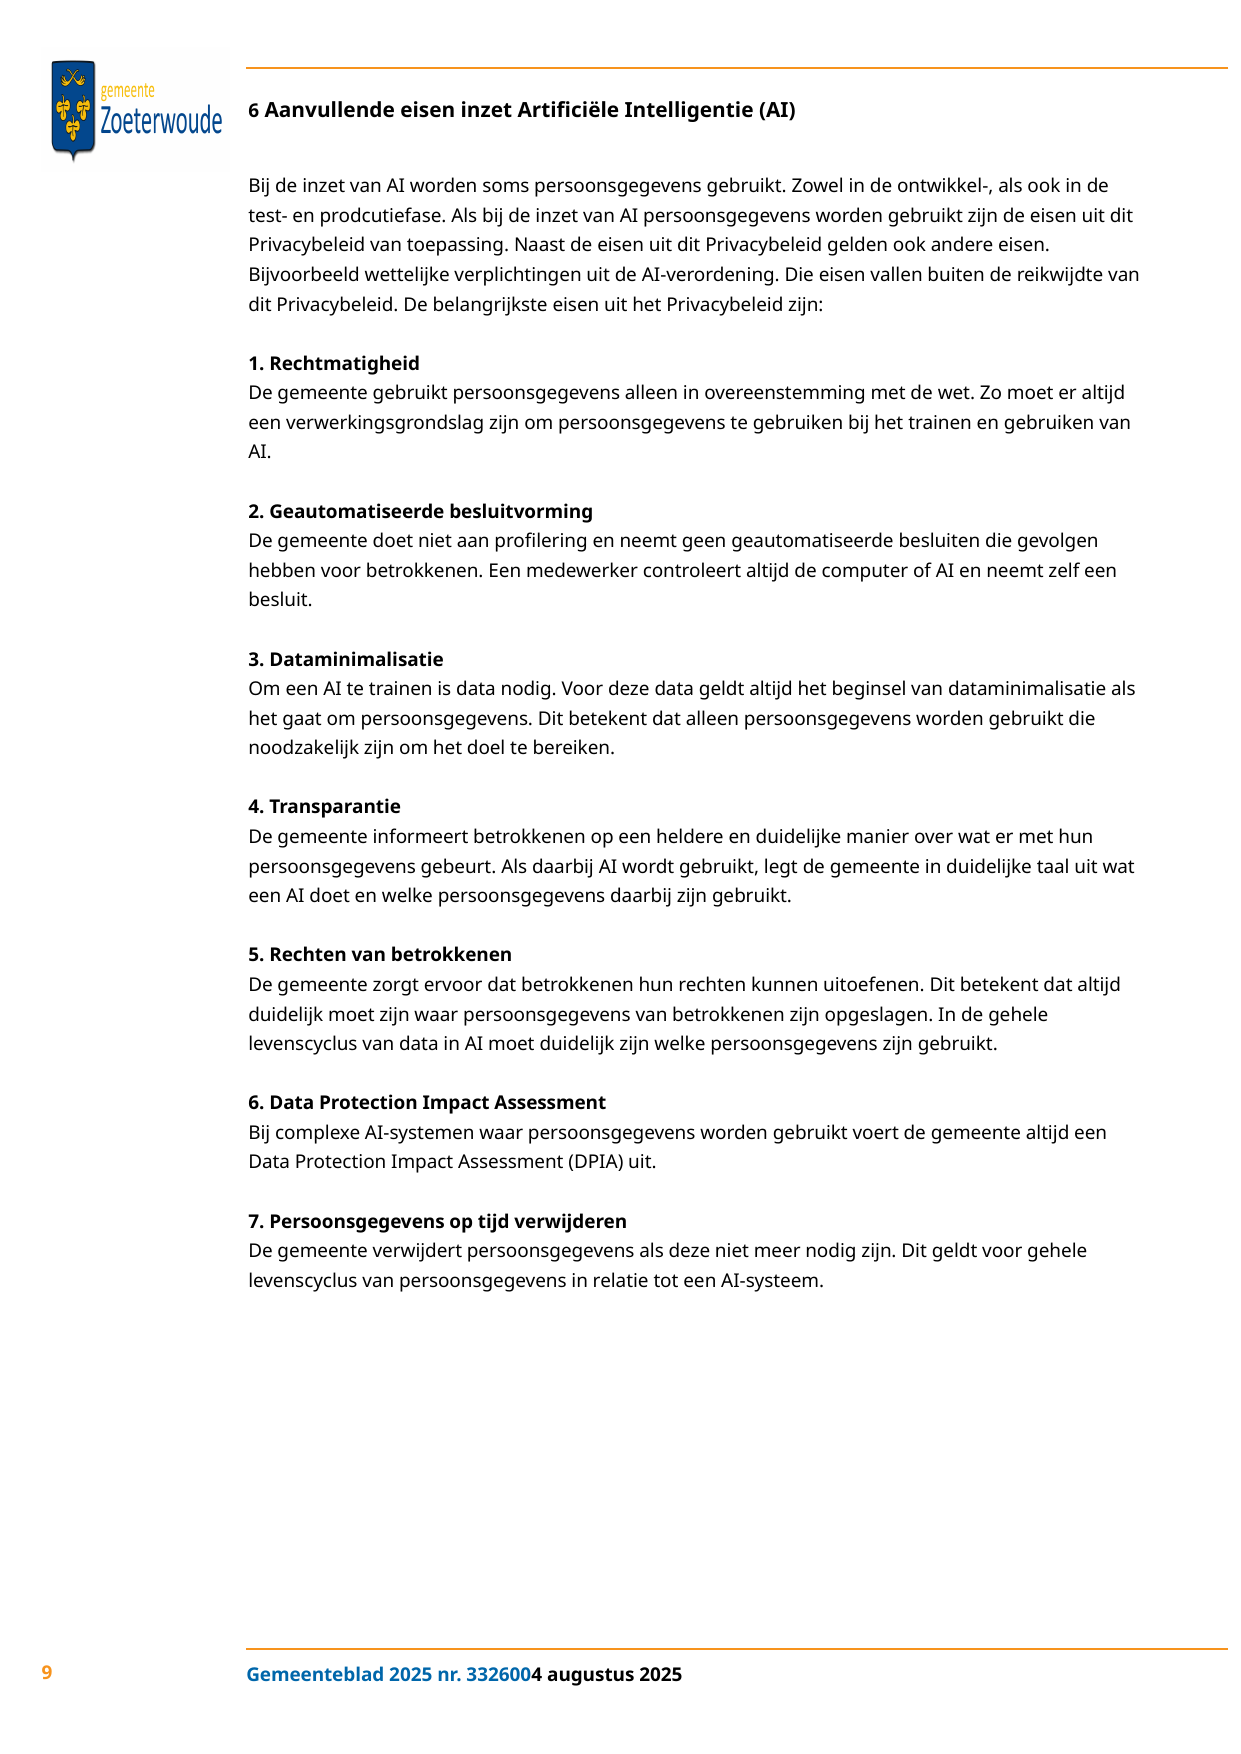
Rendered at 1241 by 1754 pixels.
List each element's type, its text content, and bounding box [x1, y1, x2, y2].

text 4. Transparantie [248, 794, 1152, 819]
text 7. Persoonsgegevens op tijd verwijderen [248, 1208, 1152, 1234]
text 5. Rechten van betrokkenen [248, 942, 1152, 967]
text De gemeente verwijdert persoonsgegevens als deze niet meer nodig zijn. Dit geldt voor gehele levenscyclus van persoonsgegevens in relatie tot een AI-systeem. [248, 1237, 1152, 1293]
text 6 Aanvullende eisen inzet Artificiële Intelligentie (AI) [248, 95, 1152, 123]
text De gemeente gebruikt persoonsgegevens alleen in overeenstemming met de wet. Zo moet er altijd een verwerkingsgrondslag zijn om persoonsgegevens te gebruiken bij het trainen en gebruiken van AI. [248, 379, 1152, 464]
text De gemeente zorgt ervoor dat betrokkenen hun rechten kunnen uitoefenen. Dit betekent dat altijd duidelijk moet zijn waar persoonsgegevens van betrokkenen zijn opgeslagen. In de gehele levenscyclus van data in AI moet duidelijk zijn welke persoonsgegevens zijn gebruikt. [248, 971, 1152, 1056]
picture [41, 47, 231, 172]
text Om een AI te trainen is data nodig. Voor deze data geldt altijd het beginsel van dataminimalisatie als het gaat om persoonsgegevens. Dit betekent dat alleen persoonsgegevens worden gebruikt die noodzakelijk zijn om het doel te bereiken. [248, 675, 1152, 760]
text Bij complexe AI-systemen waar persoonsgegevens worden gebruikt voert de gemeente altijd een Data Protection Impact Assessment (DPIA) uit. [248, 1119, 1152, 1174]
text 2. Geautomatiseerde besluitvorming [248, 498, 1152, 524]
text 3. Dataminimalisatie [248, 646, 1152, 672]
text Bij de inzet van AI worden soms persoonsgegevens gebruikt. Zowel in de ontwikkel-, als ook in de test- en prodcutiefase. Als bij de inzet van AI persoonsgegevens worden gebruikt zijn de eisen uit dit Privacybeleid van toepassing. Naast de eisen uit dit Privacybeleid gelden ook andere eisen. Bijvoorbeeld wettelijke verplichtingen uit de AI-verordening. Die eisen vallen buiten de reikwijdte van dit Privacybeleid. De belangrijkste eisen uit het Privacybeleid zijn: [248, 172, 1152, 317]
text 1. Rechtmatigheid [248, 350, 1152, 376]
text De gemeente informeert betrokkenen op een heldere en duidelijke manier over wat er met hun persoonsgegevens gebeurt. Als daarbij AI wordt gebruikt, legt de gemeente in duidelijke taal uit wat een AI doet en welke persoonsgegevens daarbij zijn gebruikt. [248, 823, 1152, 908]
text De gemeente doet niet aan profilering en neemt geen geautomatiseerde besluiten die gevolgen hebben voor betrokkenen. Een medewerker controleert altijd de computer of AI en neemt zelf een besluit. [248, 527, 1152, 612]
text 6. Data Protection Impact Assessment [248, 1089, 1152, 1115]
